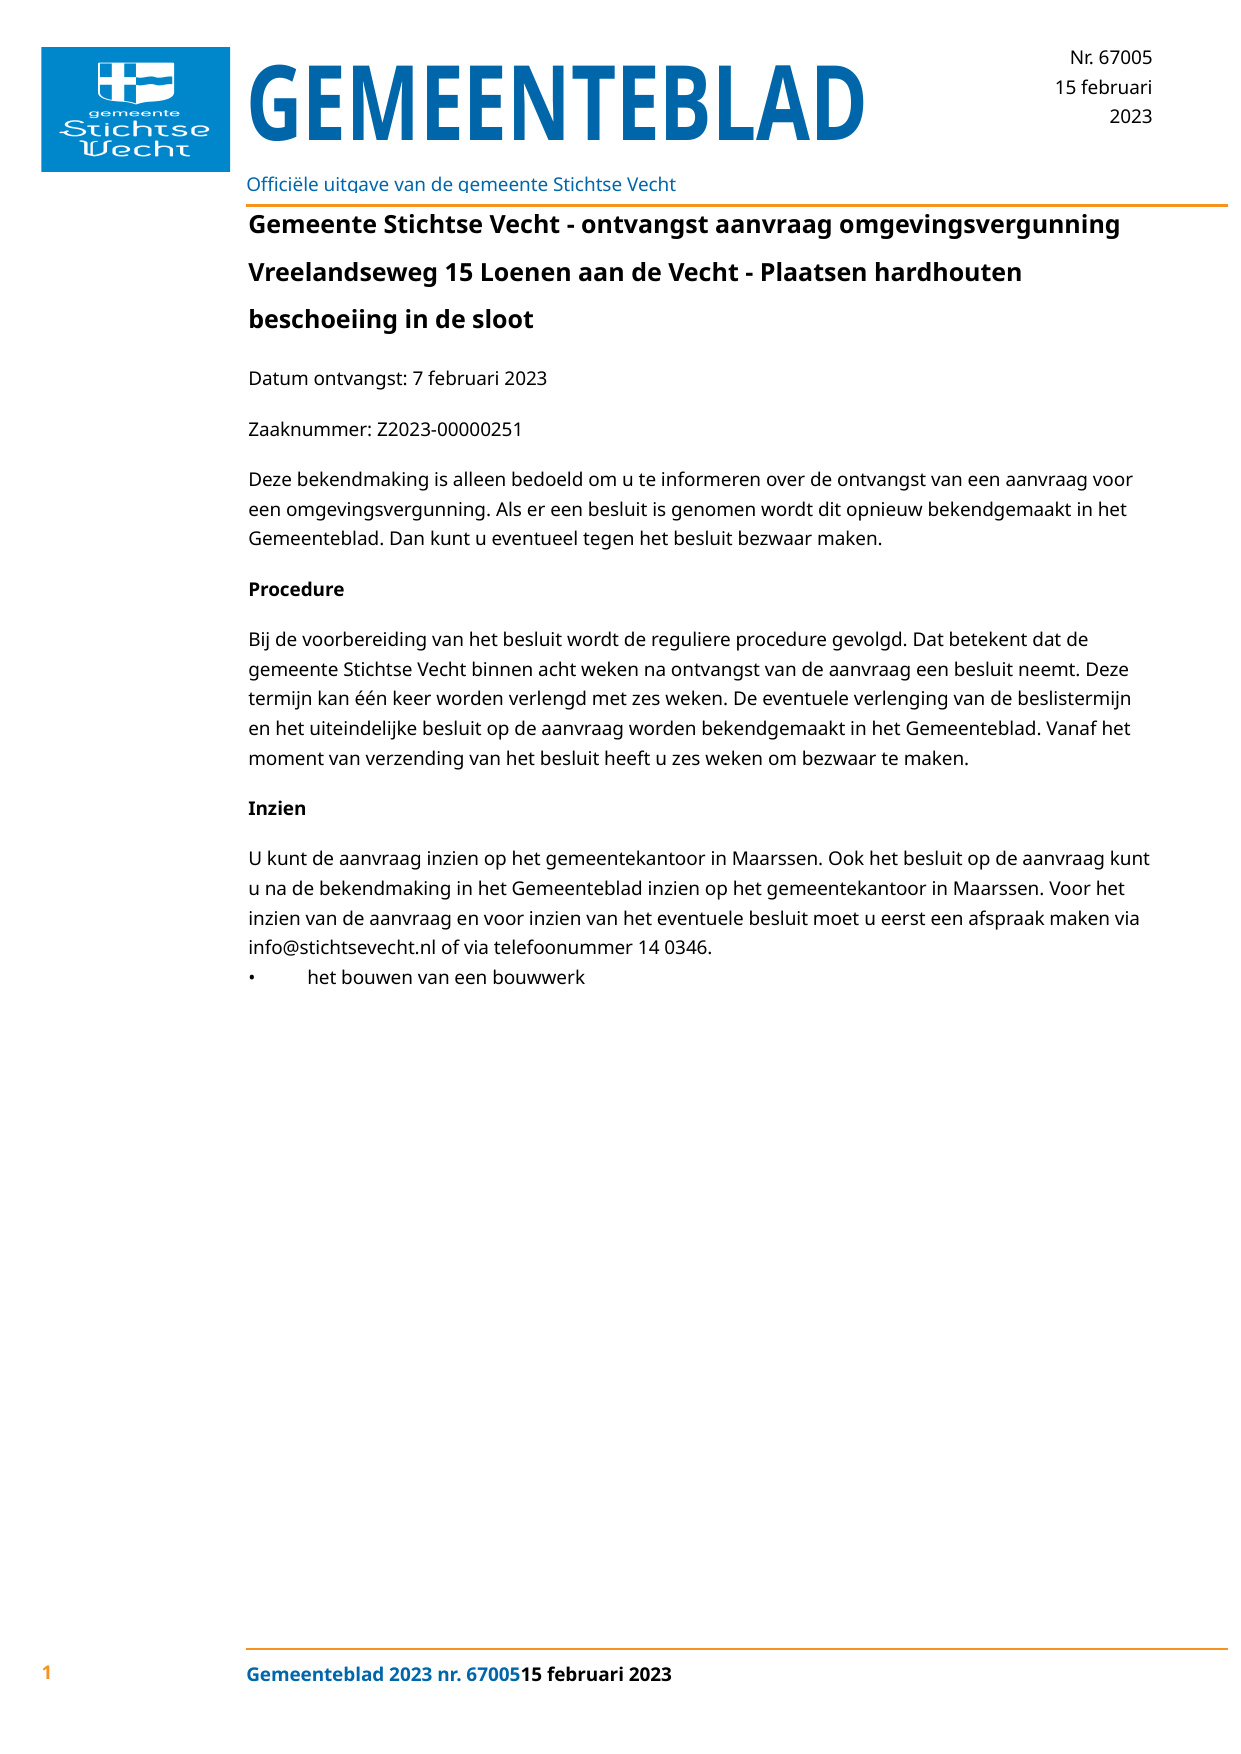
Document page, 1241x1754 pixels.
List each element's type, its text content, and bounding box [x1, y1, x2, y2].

text Gemeente Stichtse Vecht - ontvangst aanvraag omgevingsvergunning Vreelandseweg 15 Loenen aan de Vecht - Plaatsen hardhouten beschoeiing in de sloot [248, 207, 1152, 336]
text Inzien [248, 795, 1152, 821]
picture [99, 63, 135, 101]
text Bij de voorbereiding van het besluit wordt de reguliere procedure gevolgd. Dat betekent dat de gemeente Stichtse Vecht binnen acht weken na ontvangst van de aanvraag een besluit neemt. Deze termijn kan één keer worden verlengd met zes weken. De eventuele verlenging van de beslistermijn en het uiteindelijke besluit op de aanvraag worden bekendgemaakt in het Gemeenteblad. Vanaf het moment van verzending van het besluit heeft u zes weken om bezwaar te maken. [248, 626, 1152, 770]
list het bouwen van een bouwwerk [248, 964, 1152, 989]
picture [137, 63, 174, 103]
text U kunt de aanvraag inzien op het gemeentekantoor in Maarssen. Ook het besluit op de aanvraag kunt u na de bekendmaking in het Gemeenteblad inzien op het gemeentekantoor in Maarssen. Voor het inzien van de aanvraag en voor inzien van het eventuele besluit moet u eerst een afspraak maken via info@stichtsevecht.nl of via telefoonummer 14 0346. [248, 846, 1152, 960]
text Procedure [248, 576, 1152, 602]
text Deze bekendmaking is alleen bedoeld om u te informeren over de ontvangst van een aanvraag voor een omgevingsvergunning. Als er een besluit is genomen wordt dit opnieuw bekendgemaakt in het Gemeenteblad. Dan kunt u eventueel tegen het besluit bezwaar maken. [248, 466, 1152, 551]
text Zaaknummer: Z2023-00000251 [248, 416, 1152, 442]
text Datum ontvangst: 7 februari 2023 [248, 366, 1152, 391]
